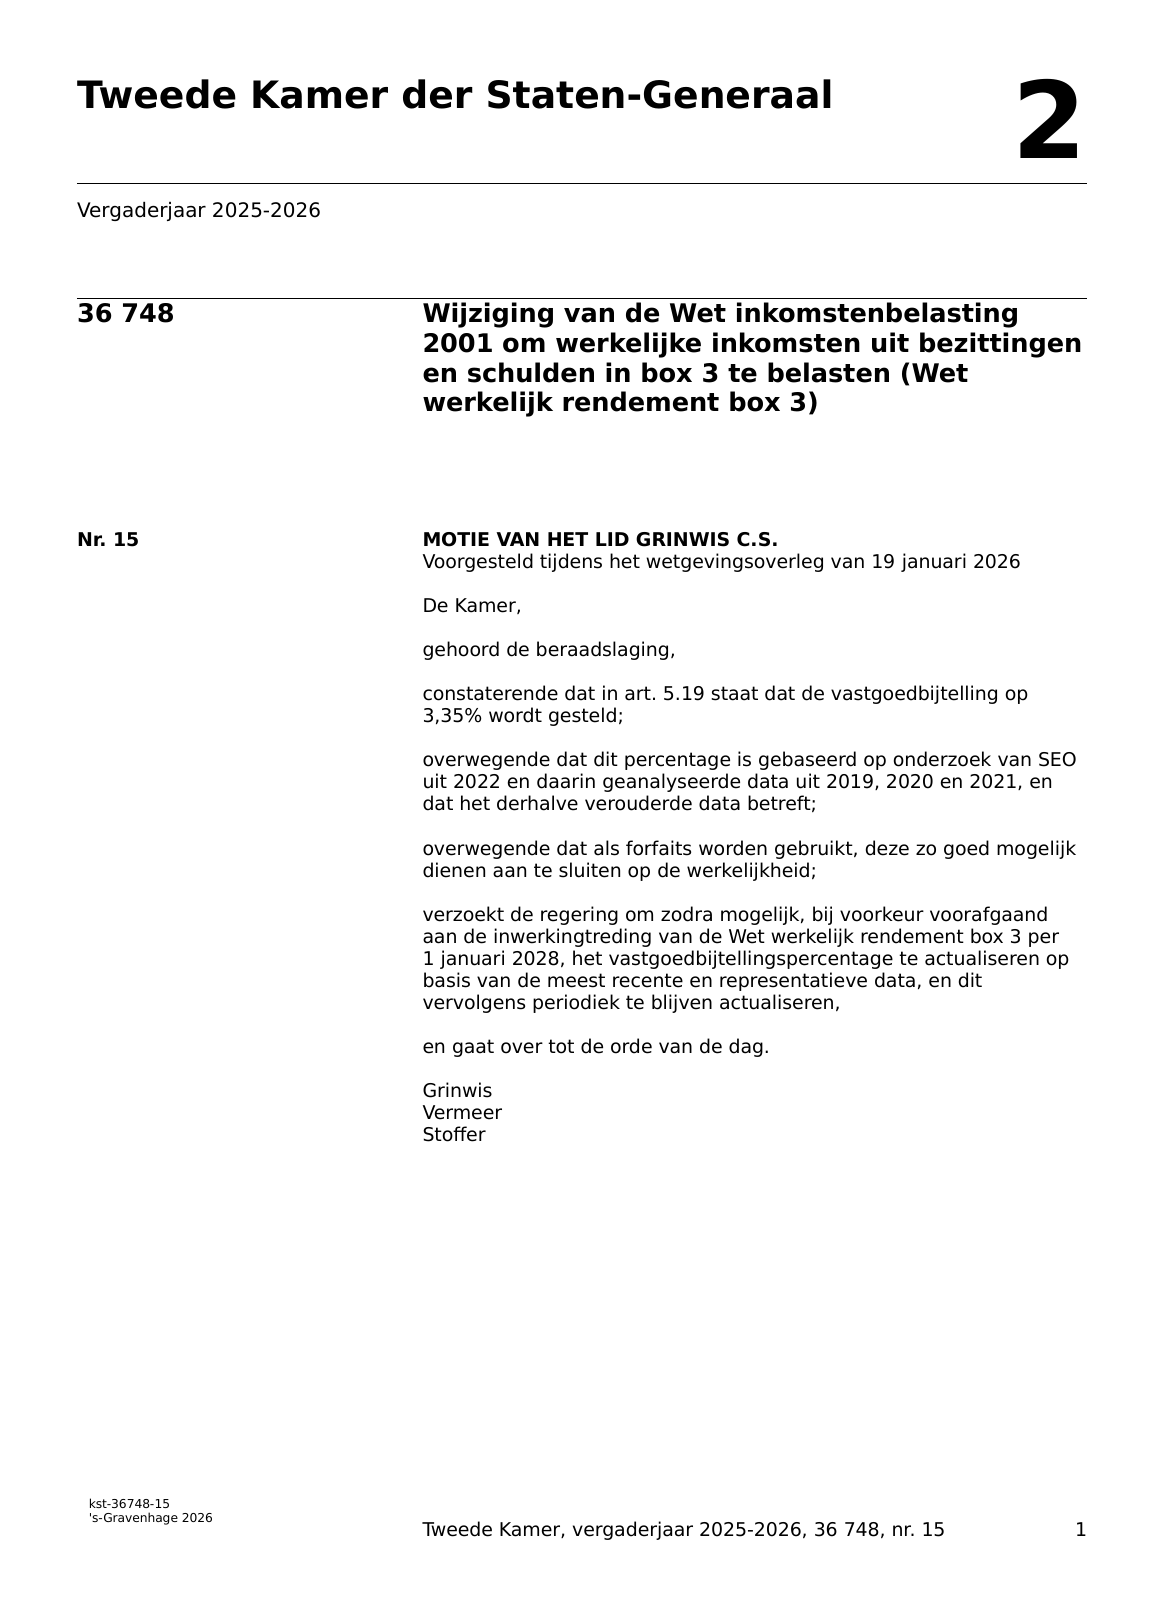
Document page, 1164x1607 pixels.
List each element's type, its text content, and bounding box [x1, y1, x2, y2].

subtitle 36 748 Wijziging van de Wet inkomstenbelasting 2001 om werkelijke inkomsten uit bezittingen en schulden in box 3 te belasten (Wet werkelijk rendement box 3) [77, 299, 1087, 418]
subtitle Nr. 15 MOTIE VAN HET LID GRINWIS C.S. [77, 529, 1087, 551]
text verzoekt de regering om zodra mogelijk, bij voorkeur voorafgaand aan de inwerkingtreding van de Wet werkelijk rendement box 3 per 1 januari 2028, het vastgoedbijtellingspercentage te actualiseren op basis van de meest recente en representatieve data, en dit vervolgens periodiek te blijven actualiseren, [422, 904, 1087, 1013]
table_header 2 [886, 59, 1087, 183]
text Vermeer [422, 1102, 1087, 1124]
text overwegende dat als forfaits worden gebruikt, deze zo goed mogelijk dienen aan te sluiten op de werkelijkheid; [422, 837, 1087, 881]
text kst-36748-15 [88, 1497, 323, 1511]
text gehoord de beraadslaging, [422, 639, 1087, 661]
text 's-Gravenhage 2026 [88, 1511, 323, 1525]
text en gaat over tot de orde van de dag. [422, 1036, 1087, 1058]
table_header Tweede Kamer der Staten-Generaal [77, 59, 886, 183]
text Stoffer [422, 1124, 1087, 1146]
text overwegende dat dit percentage is gebaseerd op onderzoek van SEO uit 2022 en daarin geanalyseerde data uit 2019, 2020 en 2021, en dat het derhalve verouderde data betreft; [422, 749, 1087, 815]
table_cell Vergaderjaar 2025-2026 [77, 184, 1087, 298]
text Grinwis [422, 1080, 1087, 1102]
text constaterende dat in art. 5.19 staat dat de vastgoedbijtelling op 3,35% wordt gesteld; [422, 683, 1087, 727]
text De Kamer, [422, 595, 1087, 617]
text Voorgesteld tijdens het wetgevingsoverleg van 19 januari 2026 [422, 551, 1087, 573]
